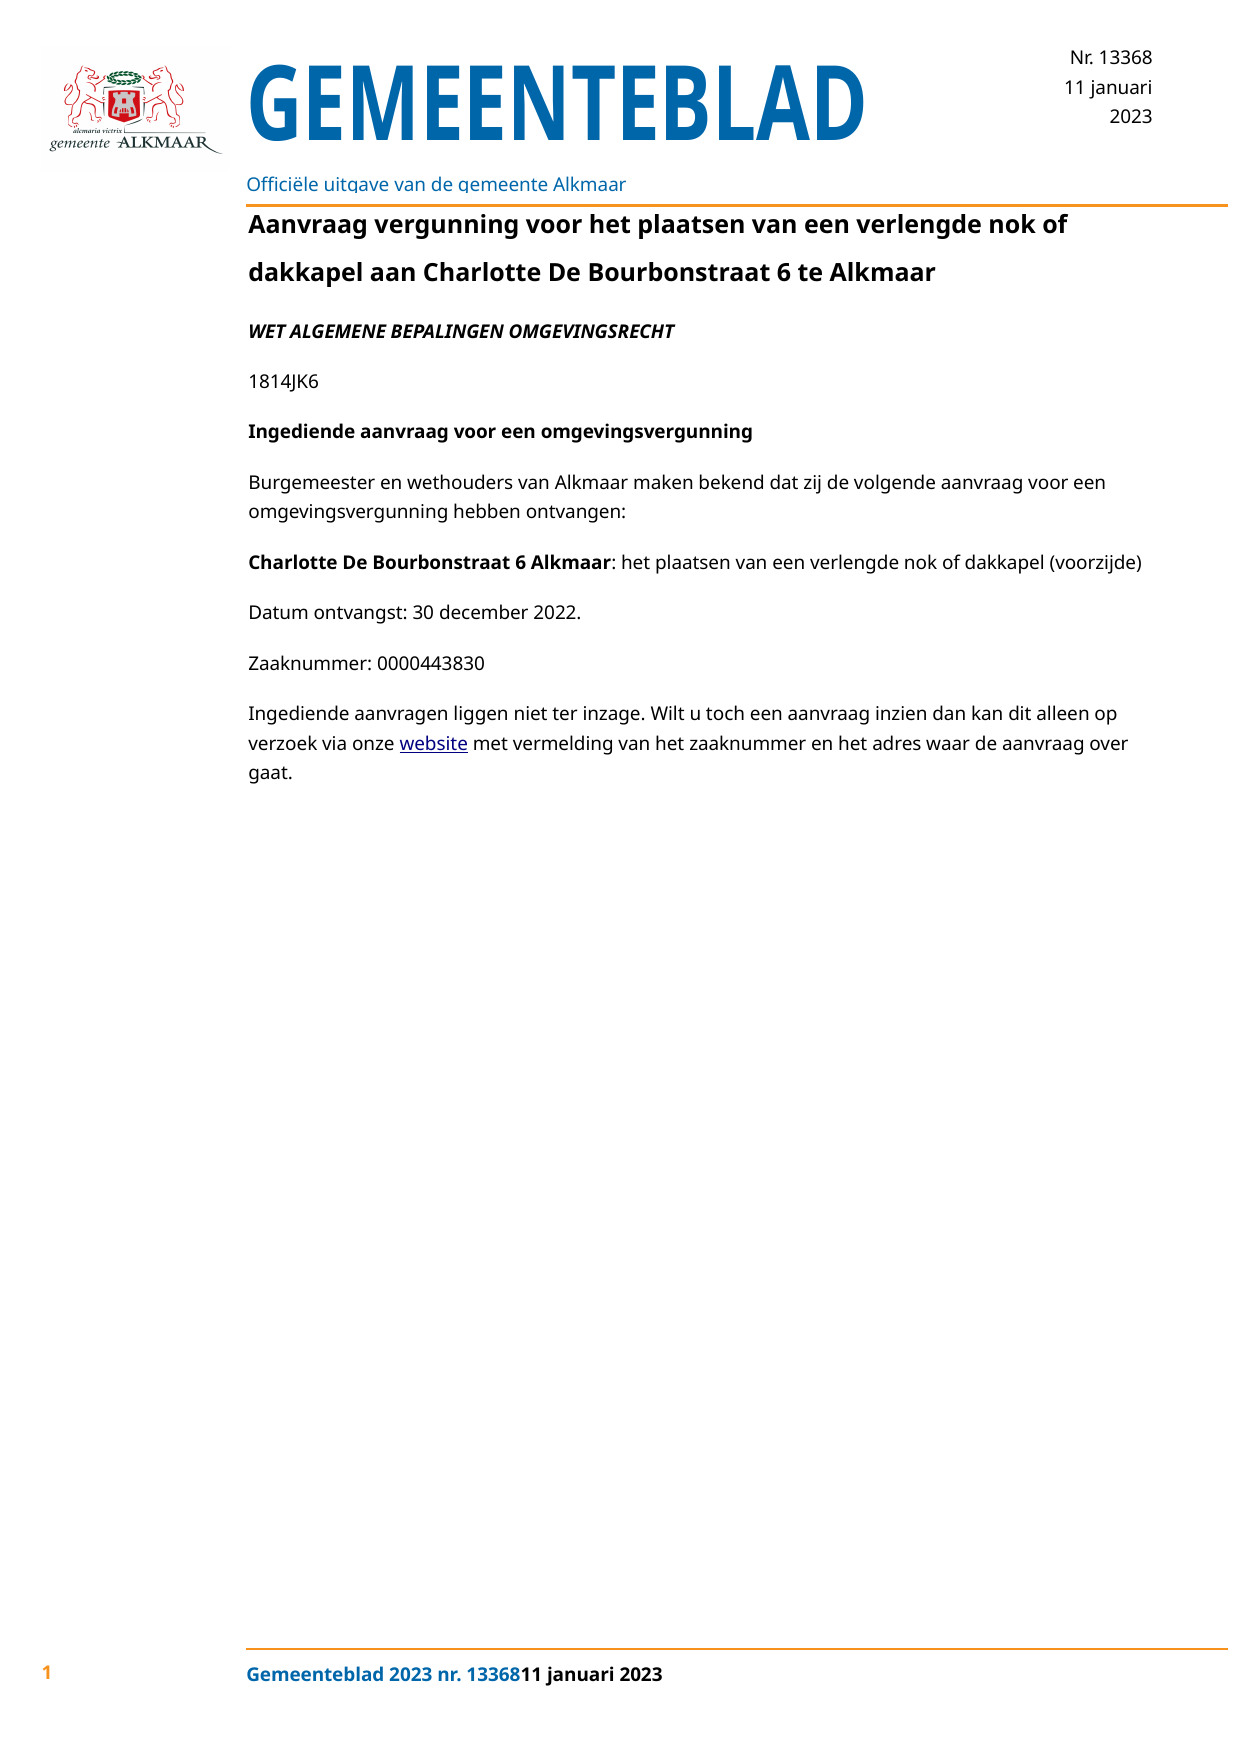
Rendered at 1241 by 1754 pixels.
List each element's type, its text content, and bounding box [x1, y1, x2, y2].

text 1814JK6 [248, 368, 1152, 394]
text WET ALGEMENE BEPALINGEN OMGEVINGSRECHT [248, 318, 1152, 344]
text Ingediende aanvragen liggen niet ter inzage. Wilt u toch een aanvraag inzien dan kan dit alleen op verzoek via onze website met vermelding van het zaaknummer en het adres waar de aanvraag over gaat. [248, 700, 1152, 785]
text Charlotte De Bourbonstraat 6 Alkmaar: het plaatsen van een verlengde nok of dakkapel (voorzijde) [248, 549, 1152, 575]
text Aanvraag vergunning voor het plaatsen van een verlengde nok of dakkapel aan Charlotte De Bourbonstraat 6 te Alkmaar [248, 207, 1152, 288]
text Burgemeester en wethouders van Alkmaar maken bekend dat zij de volgende aanvraag voor een omgevingsvergunning hebben ontvangen: [248, 469, 1152, 524]
text Ingediende aanvraag voor een omgevingsvergunning [248, 419, 1152, 444]
text Datum ontvangst: 30 december 2022. [248, 599, 1152, 625]
picture [41, 47, 231, 172]
text Zaaknummer: 0000443830 [248, 650, 1152, 676]
